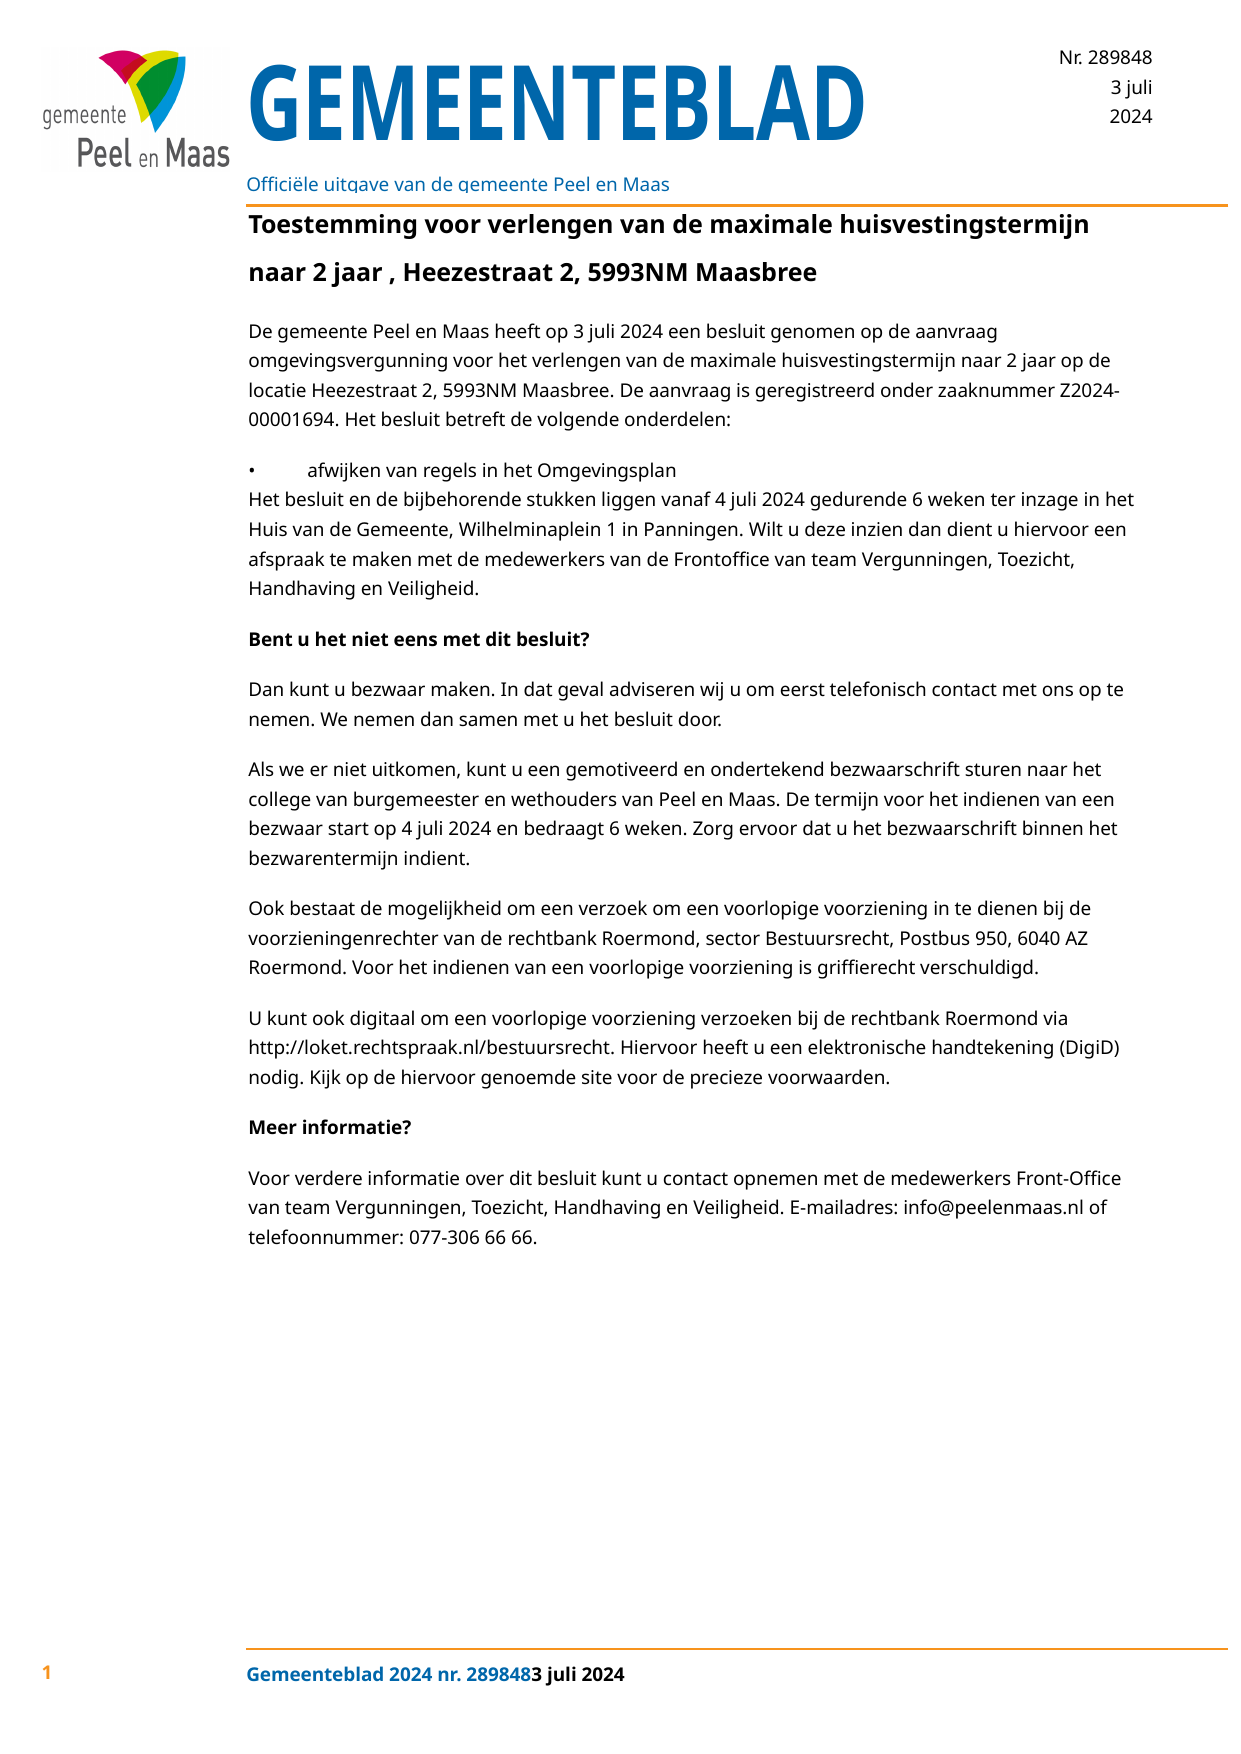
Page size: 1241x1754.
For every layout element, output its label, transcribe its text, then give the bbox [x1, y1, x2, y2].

text U kunt ook digitaal om een voorlopige voorziening verzoeken bij de rechtbank Roermond via http://loket.rechtspraak.nl/bestuursrecht. Hiervoor heeft u een elektronische handtekening (DigiD) nodig. Kijk op de hiervoor genoemde site voor de precieze voorwaarden. [248, 1005, 1152, 1090]
text Als we er niet uitkomen, kunt u een gemotiveerd en ondertekend bezwaarschrift sturen naar het college van burgemeester en wethouders van Peel en Maas. De termijn voor het indienen van een bezwaar start op 4 juli 2024 en bedraagt 6 weken. Zorg ervoor dat u het bezwaarschrift binnen het bezwarentermijn indient. [248, 756, 1152, 871]
text Voor verdere informatie over dit besluit kunt u contact opnemen met de medewerkers Front-Office van team Vergunningen, Toezicht, Handhaving en Veiligheid. E-mailadres: info@peelenmaas.nl of telefoonnummer: 077-306 66 66. [248, 1165, 1152, 1250]
text Meer informatie? [248, 1114, 1152, 1140]
picture [41, 47, 231, 172]
text De gemeente Peel en Maas heeft op 3 juli 2024 een besluit genomen op de aanvraag omgevingsvergunning voor het verlengen van de maximale huisvestingstermijn naar 2 jaar op de locatie Heezestraat 2, 5993NM Maasbree. De aanvraag is geregistreerd onder zaaknummer Z2024-00001694. Het besluit betreft de volgende onderdelen: [248, 318, 1152, 432]
text Bent u het niet eens met dit besluit? [248, 626, 1152, 652]
text Dan kunt u bezwaar maken. In dat geval adviseren wij u om eerst telefonisch contact met ons op te nemen. We nemen dan samen met u het besluit door. [248, 676, 1152, 732]
text Het besluit en de bijbehorende stukken liggen vanaf 4 juli 2024 gedurende 6 weken ter inzage in het Huis van de Gemeente, Wilhelminaplein 1 in Panningen. Wilt u deze inzien dan dient u hiervoor een afspraak te maken met de medewerkers van de Frontoffice van team Vergunningen, Toezicht, Handhaving en Veiligheid. [248, 487, 1152, 601]
list afwijken van regels in het Omgevingsplan [248, 457, 1152, 483]
text Toestemming voor verlengen van de maximale huisvestingstermijn naar 2 jaar , Heezestraat 2, 5993NM Maasbree [248, 207, 1152, 288]
text Ook bestaat de mogelijkheid om een verzoek om een voorlopige voorziening in te dienen bij de voorzieningenrechter van de rechtbank Roermond, sector Bestuursrecht, Postbus 950, 6040 AZ Roermond. Voor het indienen van een voorlopige voorziening is griffierecht verschuldigd. [248, 895, 1152, 980]
